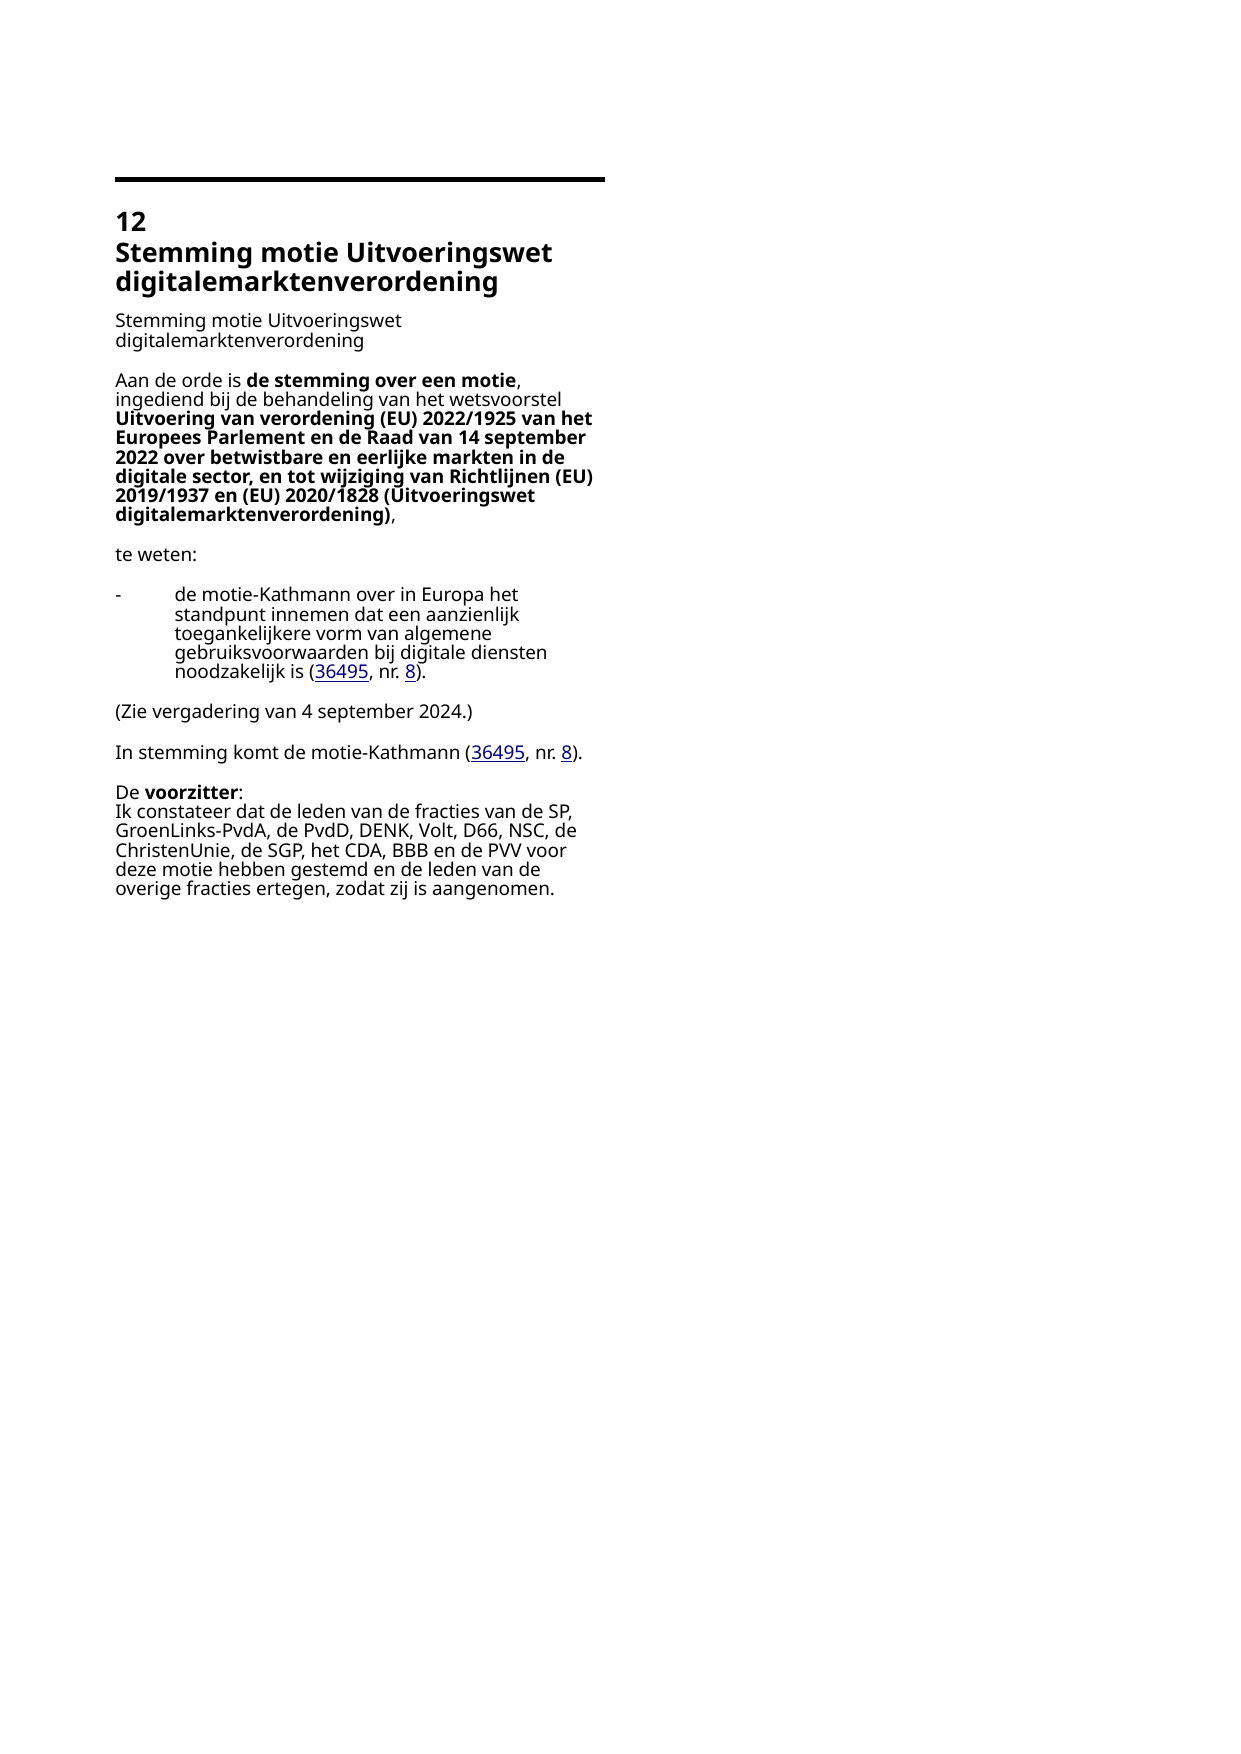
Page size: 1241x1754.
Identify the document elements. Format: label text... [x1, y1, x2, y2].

text Stemming motie Uitvoeringswet digitalemarktenverordening [115, 239, 605, 312]
text 12 [115, 203, 605, 239]
text (Zie vergadering van 4 september 2024.) [115, 703, 605, 723]
list de motie-Kathmann over in Europa het standpunt innemen dat een aanzienlijk toegankelijkere vorm van algemene gebruiksvoorwaarden bij digitale diensten noodzakelijk is (36495, nr. 8). [115, 586, 605, 683]
text De voorzitter: [115, 784, 605, 803]
text In stemming komt de motie-Kathmann (36495, nr. 8). [115, 744, 605, 763]
text Aan de orde is de stemming over een motie, ingediend bij de behandeling van het wetsvoorstel Uitvoering van verordening (EU) 2022/1925 van het Europees Parlement en de Raad van 14 september 2022 over betwistbare en eerlijke markten in de digitale sector, en tot wijziging van Richtlijnen (EU) 2019/1937 en (EU) 2020/1828 (Uitvoeringswet digitalemarktenverordening), [115, 372, 605, 526]
text te weten: [115, 546, 605, 566]
text Stemming motie Uitvoeringswet digitalemarktenverordening [115, 312, 605, 351]
text Ik constateer dat de leden van de fracties van de SP, GroenLinks-PvdA, de PvdD, DENK, Volt, D66, NSC, de ChristenUnie, de SGP, het CDA, BBB en de PVV voor deze motie hebben gestemd en de leden van de overige fracties ertegen, zodat zij is aangenomen. [115, 803, 605, 899]
